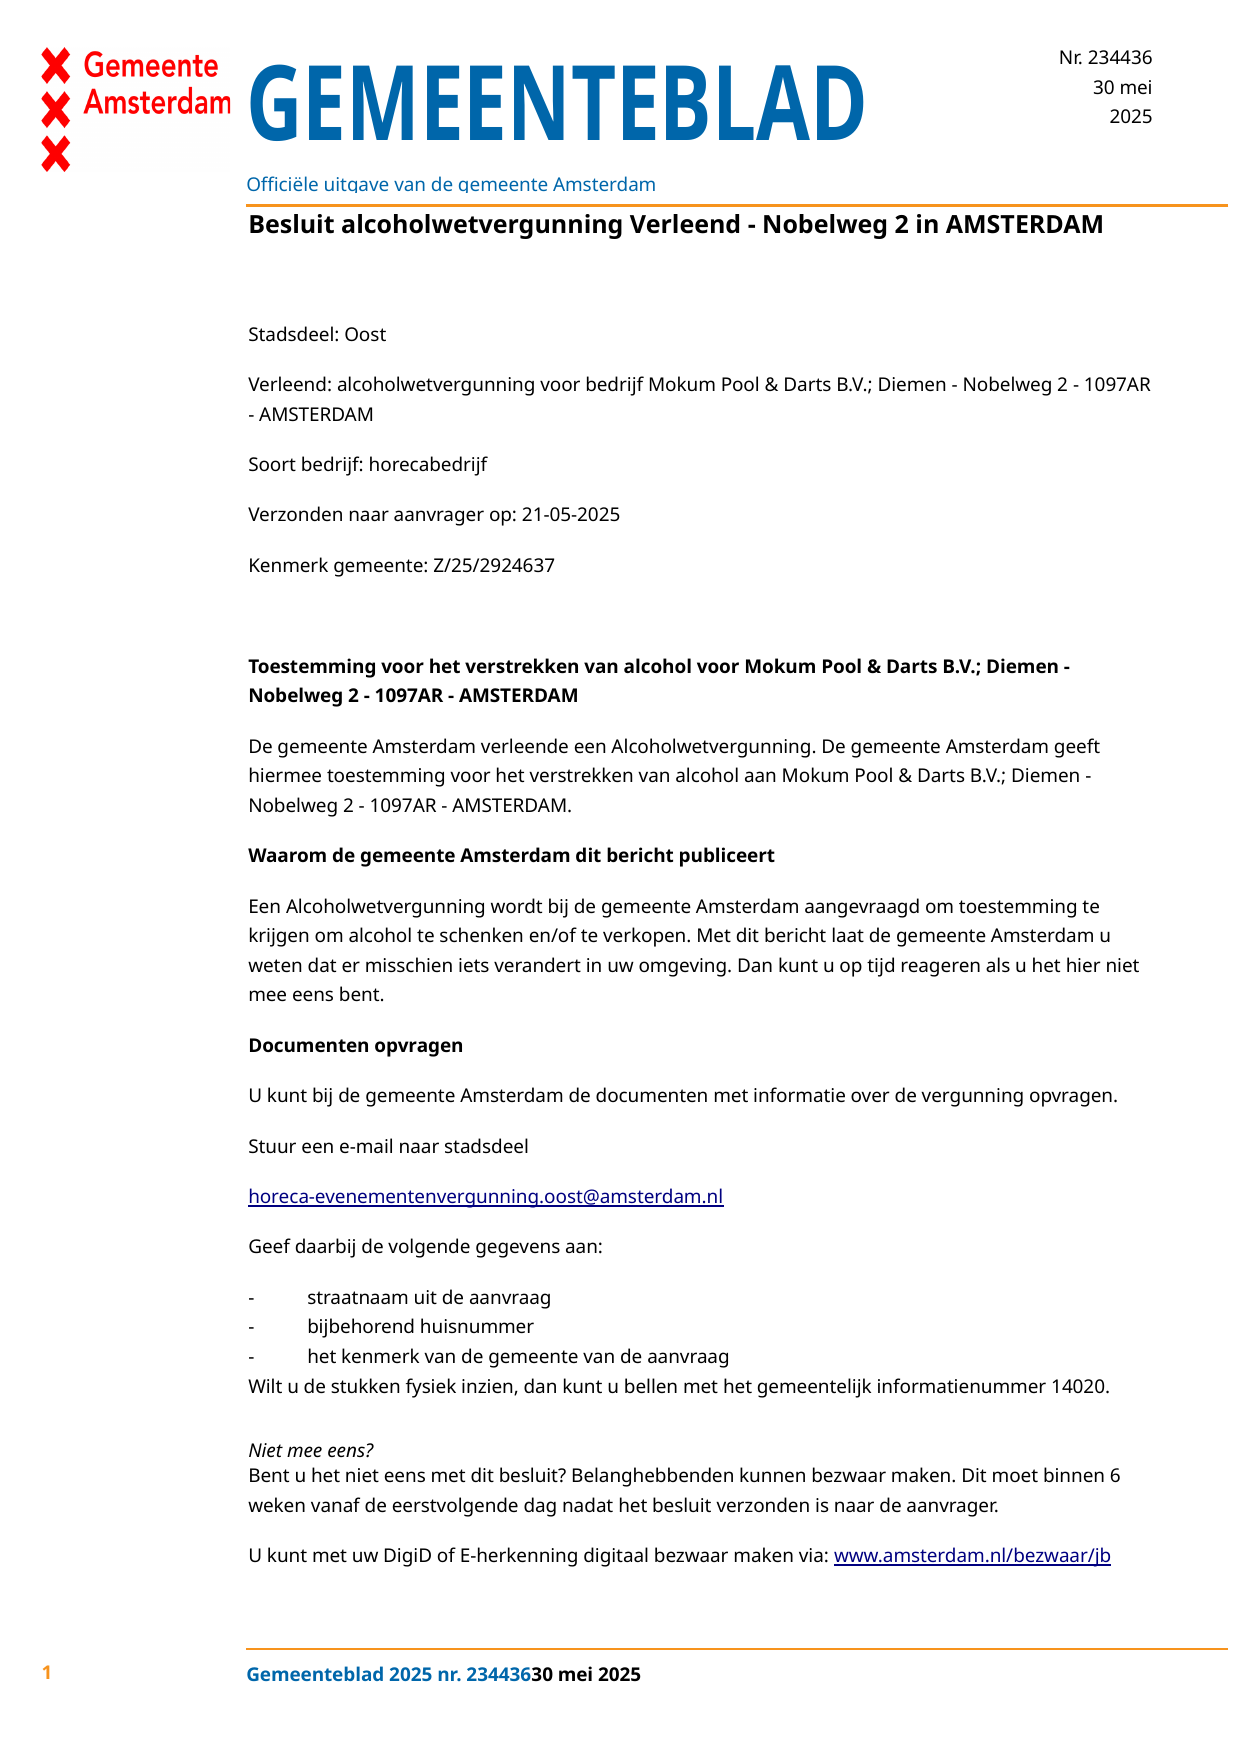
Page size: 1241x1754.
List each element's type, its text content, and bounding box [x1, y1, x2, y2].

text Verzonden naar aanvrager op: 21-05-2025 [248, 502, 1152, 527]
text De gemeente Amsterdam verleende een Alcoholwetvergunning. De gemeente Amsterdam geeft hiermee toestemming voor het verstrekken van alcohol aan Mokum Pool & Darts B.V.; Diemen - Nobelweg 2 - 1097AR - AMSTERDAM. [248, 733, 1152, 818]
text Verleend: alcoholwetvergunning voor bedrijf Mokum Pool & Darts B.V.; Diemen - Nobelweg 2 - 1097AR - AMSTERDAM [248, 371, 1152, 426]
text Niet mee eens? [248, 1437, 1152, 1462]
picture [41, 47, 231, 172]
text Wilt u de stukken fysiek inzien, dan kunt u bellen met het gemeentelijk informatienummer 14020. [248, 1373, 1152, 1398]
text Soort bedrijf: horecabedrijf [248, 451, 1152, 477]
text Besluit alcoholwetvergunning Verleend - Nobelweg 2 in AMSTERDAM [248, 207, 1152, 241]
text Kenmerk gemeente: Z/25/2924637 [248, 552, 1152, 578]
text Geef daarbij de volgende gegevens aan: [248, 1234, 1152, 1259]
text Bent u het niet eens met dit besluit? Belanghebbenden kunnen bezwaar maken. Dit moet binnen 6 weken vanaf de eerstvolgende dag nadat het besluit verzonden is naar de aanvrager. [248, 1462, 1152, 1518]
text Waarom de gemeente Amsterdam dit bericht publiceert [248, 842, 1152, 868]
text Stuur een e-mail naar stadsdeel [248, 1133, 1152, 1158]
text U kunt met uw DigiD of E-herkenning digitaal bezwaar maken via: www.amsterdam.nl/bezwaar/jb [248, 1542, 1152, 1568]
list bijbehorend huisnummer [248, 1314, 1152, 1339]
text horeca-evenementenvergunning.oost@amsterdam.nl [248, 1183, 1152, 1209]
list het kenmerk van de gemeente van de aanvraag [248, 1343, 1152, 1369]
text Toestemming voor het verstrekken van alcohol voor Mokum Pool & Darts B.V.; Diemen - Nobelweg 2 - 1097AR - AMSTERDAM [248, 653, 1152, 708]
text U kunt bij de gemeente Amsterdam de documenten met informatie over de vergunning opvragen. [248, 1082, 1152, 1108]
text Stadsdeel: Oost [248, 321, 1152, 346]
text Een Alcoholwetvergunning wordt bij de gemeente Amsterdam aangevraagd om toestemming te krijgen om alcohol te schenken en/of te verkopen. Met dit bericht laat de gemeente Amsterdam u weten dat er misschien iets verandert in uw omgeving. Dan kunt u op tijd reageren als u het hier niet mee eens bent. [248, 893, 1152, 1007]
text Documenten opvragen [248, 1032, 1152, 1058]
list straatnaam uit de aanvraag [248, 1284, 1152, 1310]
